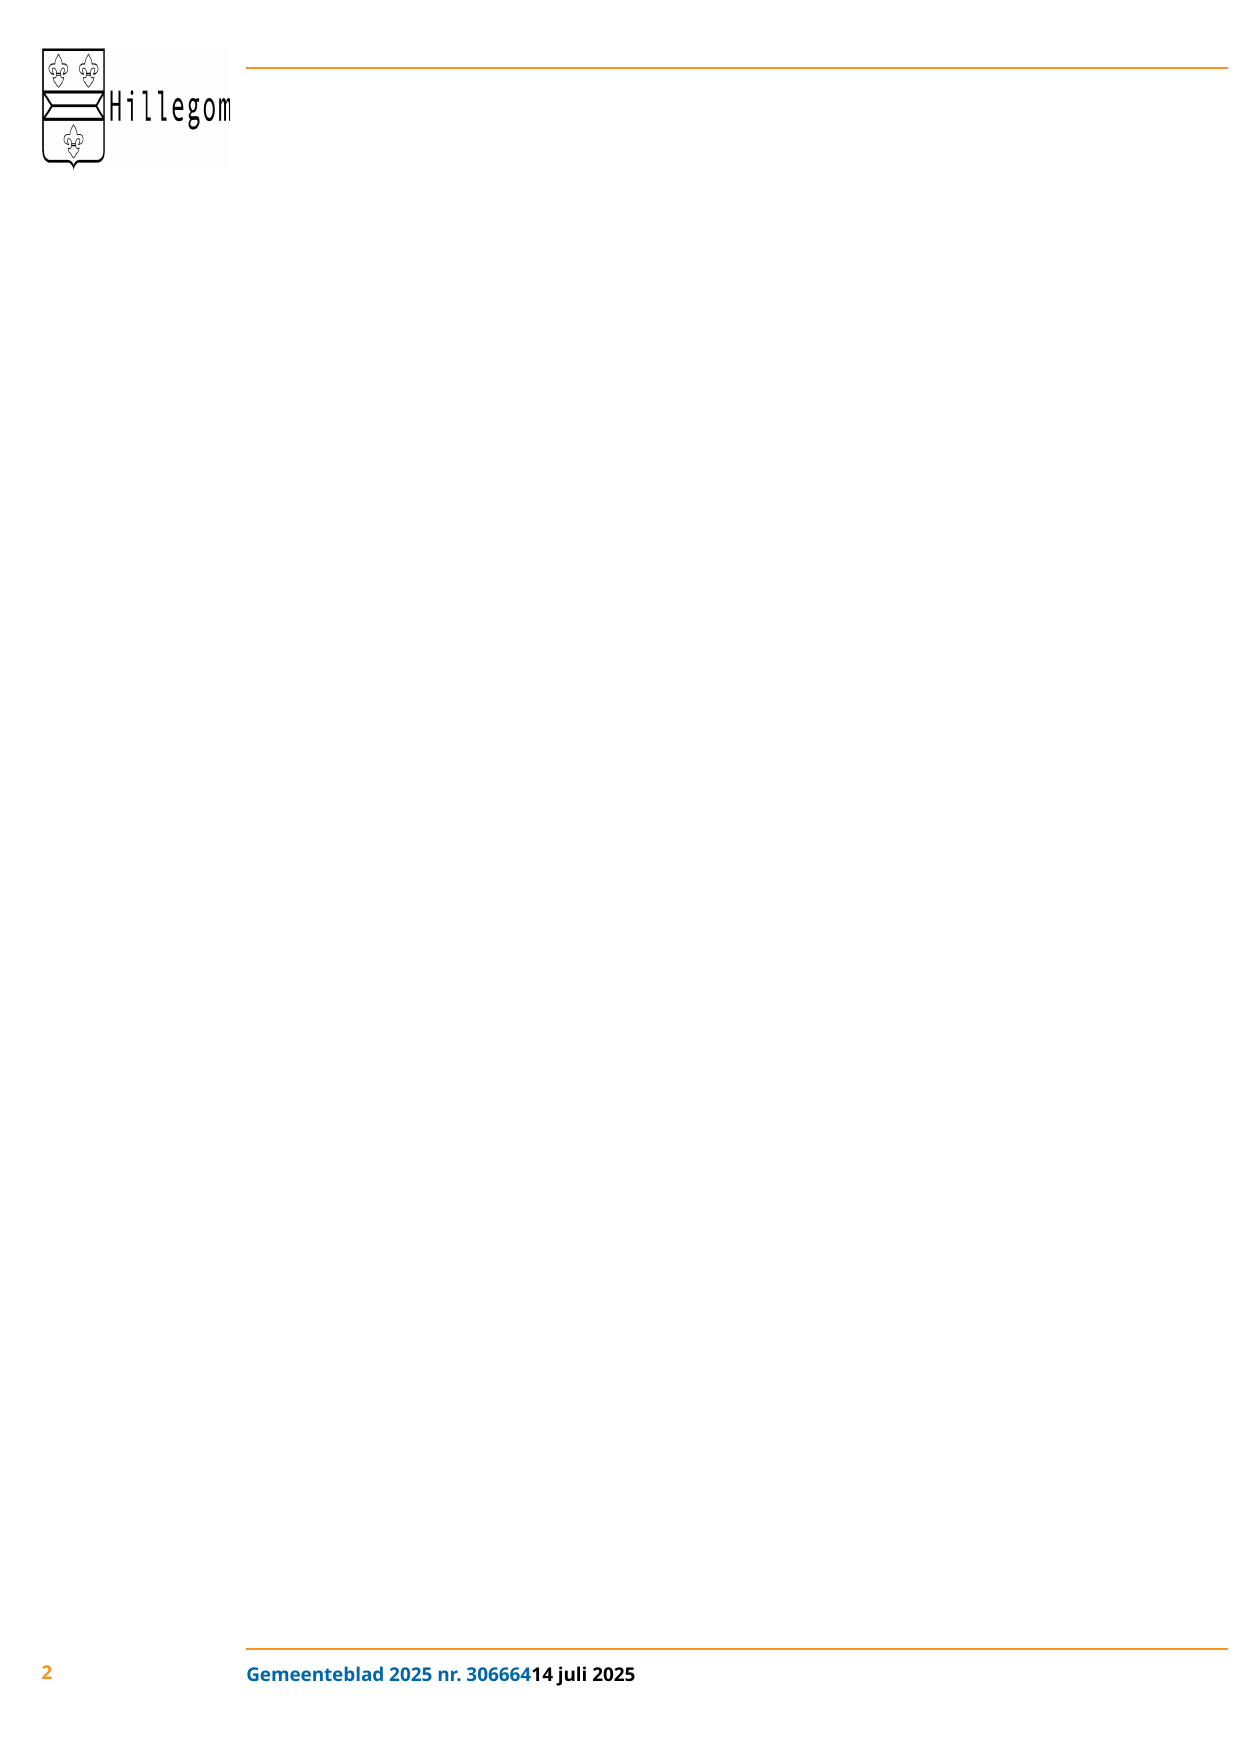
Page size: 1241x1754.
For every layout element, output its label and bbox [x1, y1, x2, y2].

picture [41, 47, 231, 172]
